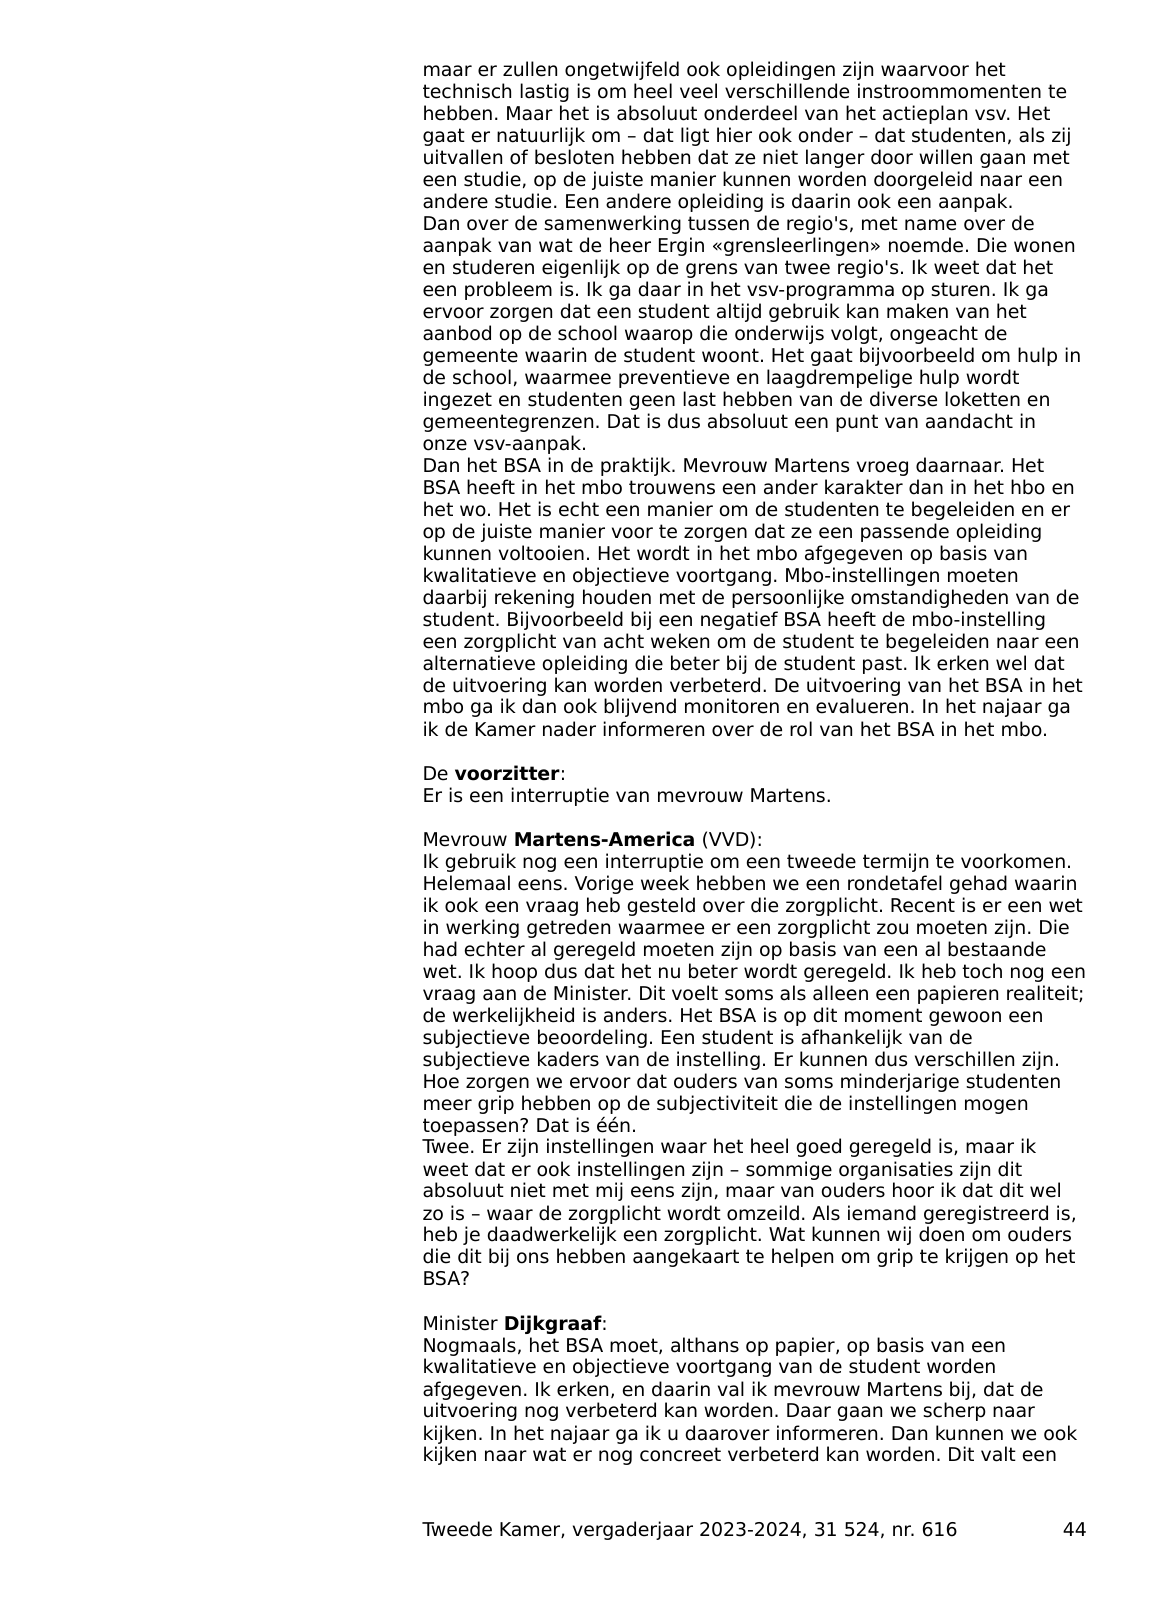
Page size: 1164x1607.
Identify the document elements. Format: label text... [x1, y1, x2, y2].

text Twee. Er zijn instellingen waar het heel goed geregeld is, maar ik weet dat er ook instellingen zijn – sommige organisaties zijn dit absoluut niet met mij eens zijn, maar van ouders hoor ik dat dit wel zo is – waar de zorgplicht wordt omzeild. Als iemand geregistreerd is, heb je daadwerkelijk een zorgplicht. Wat kunnen wij doen om ouders die dit bij ons hebben aangekaart te helpen om grip te krijgen op het BSA? [422, 1136, 1087, 1290]
text Nogmaals, het BSA moet, althans op papier, op basis van een kwalitatieve en objectieve voortgang van de student worden afgegeven. Ik erken, en daarin val ik mevrouw Martens bij, dat de uitvoering nog verbeterd kan worden. Daar gaan we scherp naar kijken. In het najaar ga ik u daarover informeren. Dan kunnen we ook kijken naar wat er nog concreet verbeterd kan worden. Dit valt een [422, 1334, 1087, 1466]
text maar er zullen ongetwijfeld ook opleidingen zijn waarvoor het technisch lastig is om heel veel verschillende instroommomenten te hebben. Maar het is absoluut onderdeel van het actieplan vsv. Het gaat er natuurlijk om – dat ligt hier ook onder – dat studenten, als zij uitvallen of besloten hebben dat ze niet langer door willen gaan met een studie, op de juiste manier kunnen worden doorgeleid naar een andere studie. Een andere opleiding is daarin ook een aanpak. [422, 59, 1087, 213]
text Mevrouw Martens-America (VVD): [422, 829, 1087, 851]
text Dan het BSA in de praktijk. Mevrouw Martens vroeg daarnaar. Het BSA heeft in het mbo trouwens een ander karakter dan in het hbo en het wo. Het is echt een manier om de studenten te begeleiden en er op de juiste manier voor te zorgen dat ze een passende opleiding kunnen voltooien. Het wordt in het mbo afgegeven op basis van kwalitatieve en objectieve voortgang. Mbo-instellingen moeten daarbij rekening houden met de persoonlijke omstandigheden van de student. Bijvoorbeeld bij een negatief BSA heeft de mbo-instelling een zorgplicht van acht weken om de student te begeleiden naar een alternatieve opleiding die beter bij de student past. Ik erken wel dat de uitvoering kan worden verbeterd. De uitvoering van het BSA in het mbo ga ik dan ook blijvend monitoren en evalueren. In het najaar ga ik de Kamer nader informeren over de rol van het BSA in het mbo. [422, 455, 1087, 740]
text Dan over de samenwerking tussen de regio's, met name over de aanpak van wat de heer Ergin «grensleerlingen» noemde. Die wonen en studeren eigenlijk op de grens van twee regio's. Ik weet dat het een probleem is. Ik ga daar in het vsv-programma op sturen. Ik ga ervoor zorgen dat een student altijd gebruik kan maken van het aanbod op de school waarop die onderwijs volgt, ongeacht de gemeente waarin de student woont. Het gaat bijvoorbeeld om hulp in de school, waarmee preventieve en laagdrempelige hulp wordt ingezet en studenten geen last hebben van de diverse loketten en gemeentegrenzen. Dat is dus absoluut een punt van aandacht in onze vsv-aanpak. [422, 213, 1087, 455]
text Er is een interruptie van mevrouw Martens. [422, 784, 1087, 807]
text Ik gebruik nog een interruptie om een tweede termijn te voorkomen. Helemaal eens. Vorige week hebben we een rondetafel gehad waarin ik ook een vraag heb gesteld over die zorgplicht. Recent is er een wet in werking getreden waarmee er een zorgplicht zou moeten zijn. Die had echter al geregeld moeten zijn op basis van een al bestaande wet. Ik hoop dus dat het nu beter wordt geregeld. Ik heb toch nog een vraag aan de Minister. Dit voelt soms als alleen een papieren realiteit; de werkelijkheid is anders. Het BSA is op dit moment gewoon een subjectieve beoordeling. Een student is afhankelijk van de subjectieve kaders van de instelling. Er kunnen dus verschillen zijn. Hoe zorgen we ervoor dat ouders van soms minderjarige studenten meer grip hebben op de subjectiviteit die de instellingen mogen toepassen? Dat is één. [422, 851, 1087, 1136]
text De voorzitter: [422, 763, 1087, 784]
text Minister Dijkgraaf: [422, 1312, 1087, 1334]
